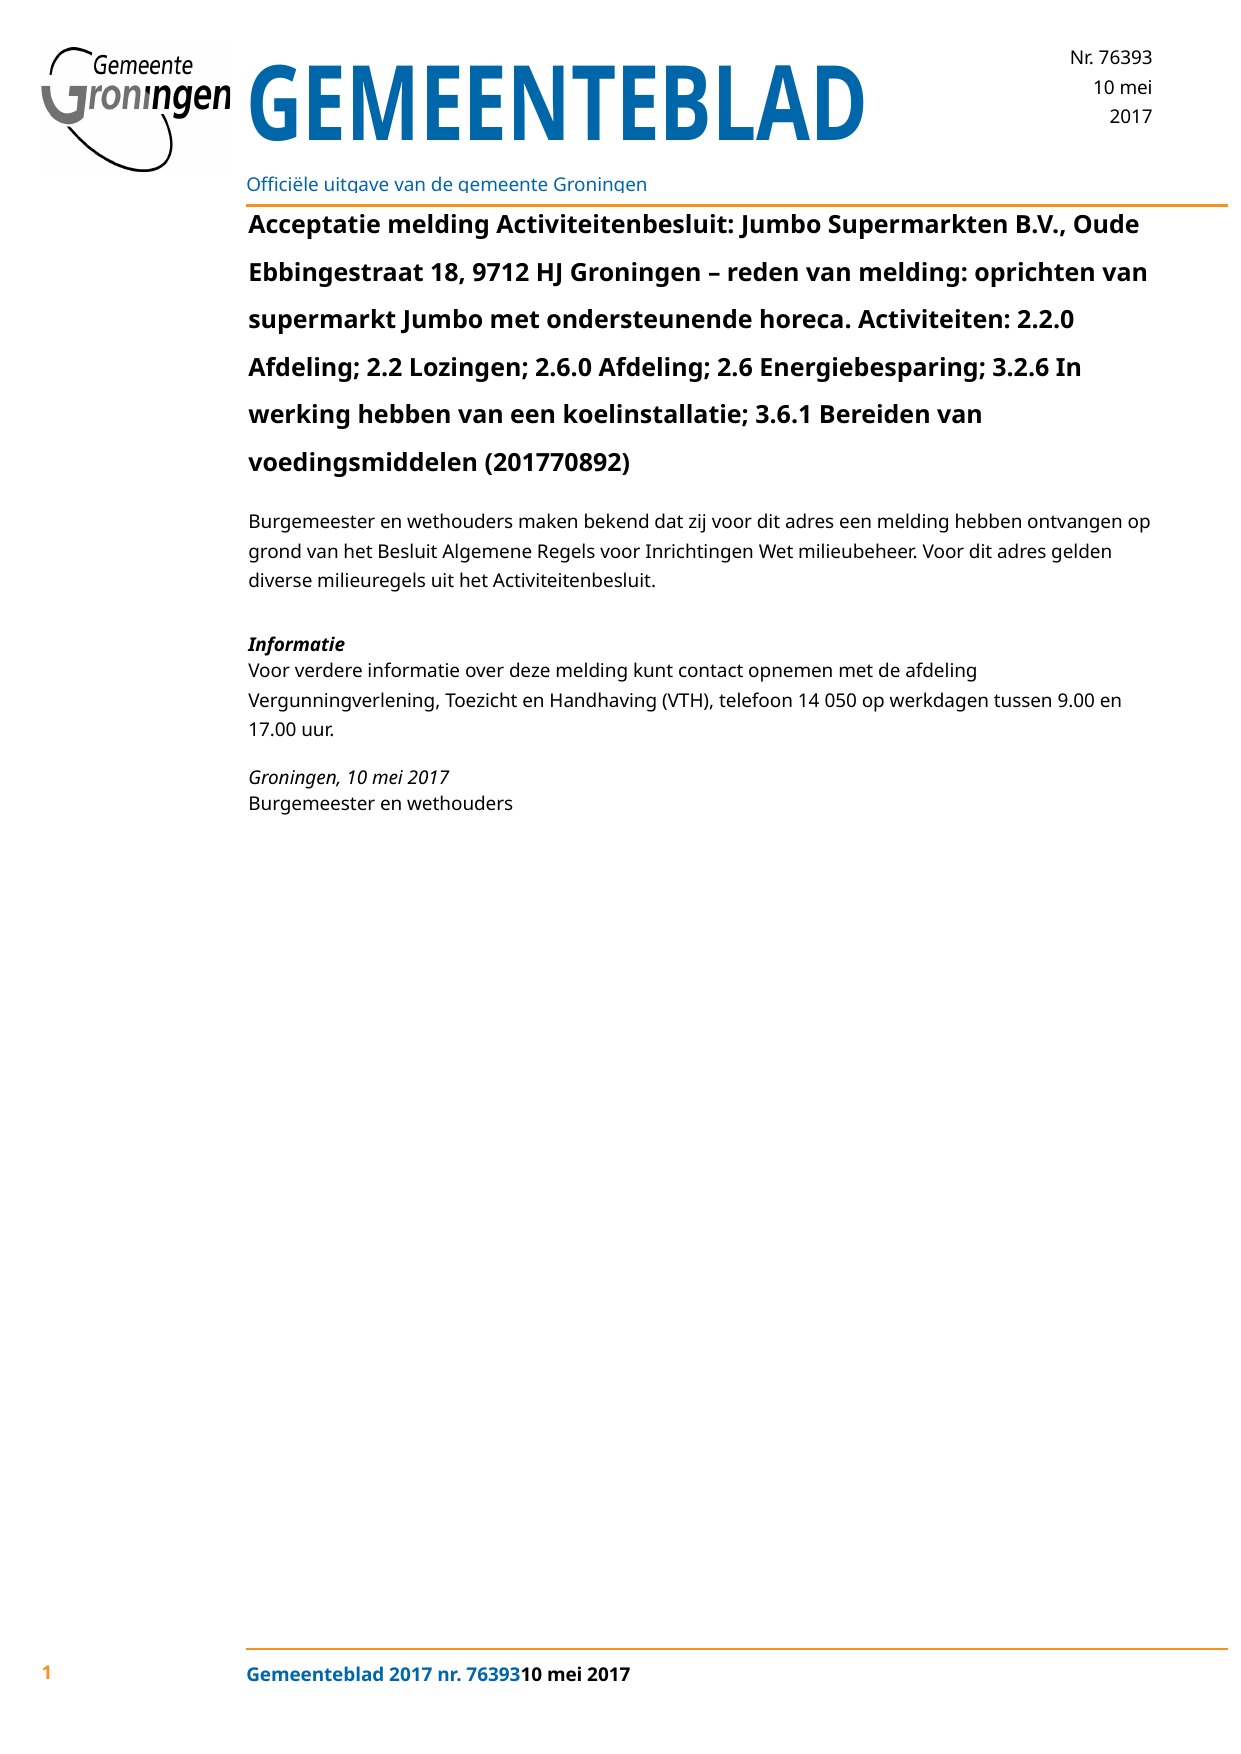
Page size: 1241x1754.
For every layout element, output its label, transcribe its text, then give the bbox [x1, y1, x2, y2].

text Informatie [248, 631, 1152, 657]
text Groningen, 10 mei 2017 [248, 764, 1152, 790]
picture [41, 47, 231, 172]
text Burgemeester en wethouders maken bekend dat zij voor dit adres een melding hebben ontvangen op grond van het Besluit Algemene Regels voor Inrichtingen Wet milieubeheer. Voor dit adres gelden diverse milieuregels uit het Activiteitenbesluit. [248, 508, 1152, 593]
text Voor verdere informatie over deze melding kunt contact opnemen met de afdeling Vergunningverlening, Toezicht en Handhaving (VTH), telefoon 14 050 op werkdagen tussen 9.00 en 17.00 uur. [248, 657, 1152, 742]
text Burgemeester en wethouders [248, 790, 1152, 816]
text Acceptatie melding Activiteitenbesluit: Jumbo Supermarkten B.V., Oude Ebbingestraat 18, 9712 HJ Groningen – reden van melding: oprichten van supermarkt Jumbo met ondersteunende horeca. Activiteiten: 2.2.0 Afdeling; 2.2 Lozingen; 2.6.0 Afdeling; 2.6 Energiebesparing; 3.2.6 In werking hebben van een koelinstallatie; 3.6.1 Bereiden van voedingsmiddelen (201770892) [248, 207, 1152, 479]
